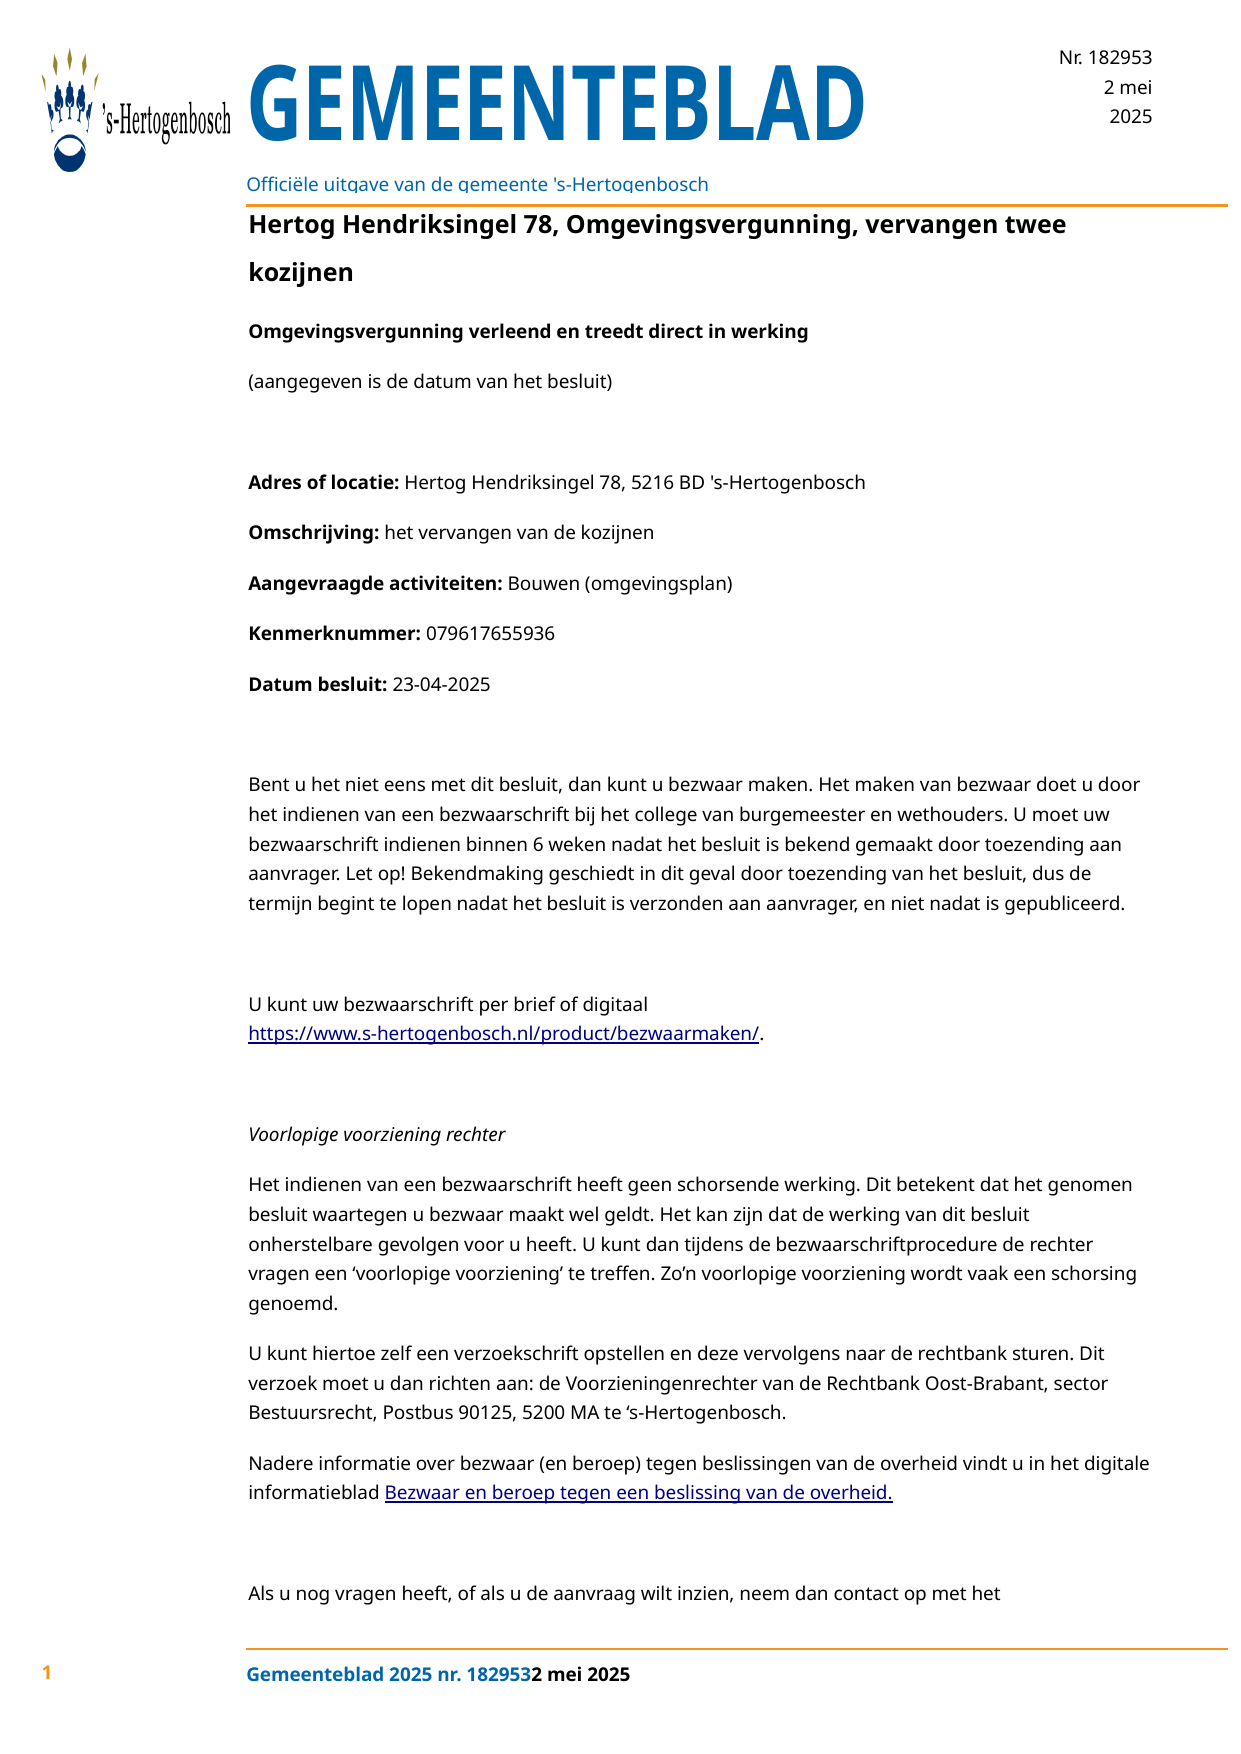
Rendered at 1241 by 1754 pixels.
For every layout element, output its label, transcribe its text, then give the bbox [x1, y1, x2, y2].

text Hertog Hendriksingel 78, Omgevingsvergunning, vervangen twee kozijnen [248, 207, 1152, 288]
text U kunt uw bezwaarschrift per brief of digitaal https://www.s-hertogenbosch.nl/product/bezwaarmaken/. [248, 991, 1152, 1046]
text Omschrijving: het vervangen van de kozijnen [248, 519, 1152, 545]
text (aangegeven is de datum van het besluit) [248, 368, 1152, 394]
text Aangevraagde activiteiten: Bouwen (omgevingsplan) [248, 570, 1152, 596]
text Adres of locatie: Hertog Hendriksingel 78, 5216 BD 's-Hertogenbosch [248, 469, 1152, 495]
text Voorlopige voorziening rechter [248, 1121, 1152, 1147]
text U kunt hiertoe zelf een verzoekschrift opstellen en deze vervolgens naar de rechtbank sturen. Dit verzoek moet u dan richten aan: de Voorzieningenrechter van de Rechtbank Oost-Brabant, sector Bestuursrecht, Postbus 90125, 5200 MA te ‘s-Hertogenbosch. [248, 1340, 1152, 1425]
text Nadere informatie over bezwaar (en beroep) tegen beslissingen van de overheid vindt u in het digitale informatieblad Bezwaar en beroep tegen een beslissing van de overheid. [248, 1450, 1152, 1505]
text Het indienen van een bezwaarschrift heeft geen schorsende werking. Dit betekent dat het genomen besluit waartegen u bezwaar maakt wel geldt. Het kan zijn dat de werking van dit besluit onherstelbare gevolgen voor u heeft. U kunt dan tijdens de bezwaarschriftprocedure de rechter vragen een ‘voorlopige voorziening’ te treffen. Zo’n voorlopige voorziening wordt vaak een schorsing genoemd. [248, 1172, 1152, 1316]
text Omgevingsvergunning verleend en treedt direct in werking [248, 318, 1152, 344]
text Bent u het niet eens met dit besluit, dan kunt u bezwaar maken. Het maken van bezwaar doet u door het indienen van een bezwaarschrift bij het college van burgemeester en wethouders. U moet uw bezwaarschrift indienen binnen 6 weken nadat het besluit is bekend gemaakt door toezending aan aanvrager. Let op! Bekendmaking geschiedt in dit geval door toezending van het besluit, dus de termijn begint te lopen nadat het besluit is verzonden aan aanvrager, en niet nadat is gepubliceerd. [248, 772, 1152, 916]
text Kenmerknummer: 079617655936 [248, 620, 1152, 646]
picture [41, 47, 231, 172]
text Als u nog vragen heeft, of als u de aanvraag wilt inzien, neem dan contact op met het [248, 1580, 1152, 1606]
text Datum besluit: 23-04-2025 [248, 671, 1152, 697]
